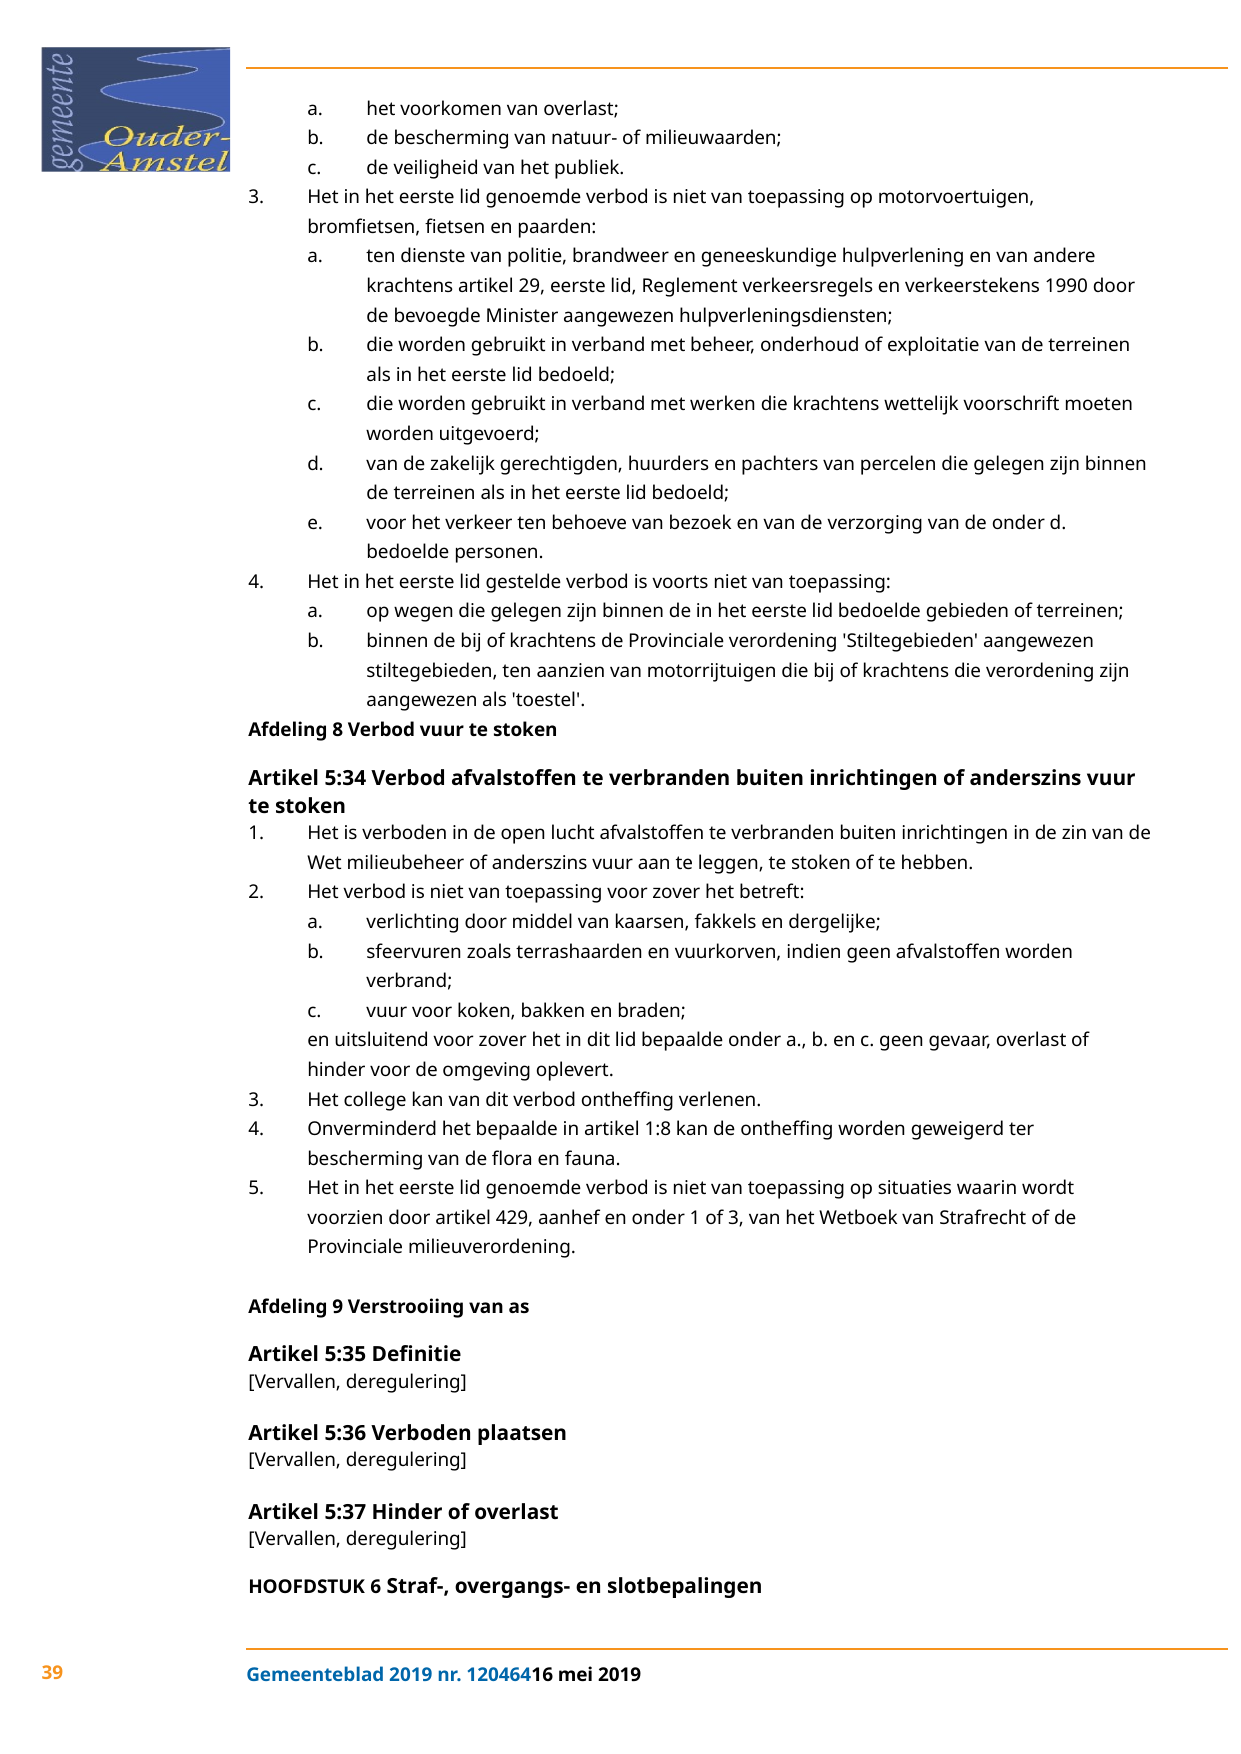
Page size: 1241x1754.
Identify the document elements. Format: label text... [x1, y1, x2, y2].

list Het in het eerste lid gestelde verbod is voorts niet van toepassing: [248, 568, 1152, 594]
list Het verbod is niet van toepassing voor zover het betreft: [248, 879, 1152, 904]
picture [41, 47, 231, 172]
list sfeervuren zoals terrashaarden en vuurkorven, indien geen afvalstoffen worden verbrand; [307, 938, 1152, 993]
list het voorkomen van overlast; [307, 95, 1152, 121]
text [Vervallen, deregulering] [248, 1447, 1152, 1472]
text Artikel 5:35 Definitie [248, 1339, 1152, 1368]
list de veiligheid van het publiek. [307, 154, 1152, 180]
list vuur voor koken, bakken en braden; [307, 997, 1152, 1023]
text Afdeling 8 Verbod vuur te stoken [248, 716, 1152, 742]
text Artikel 5:36 Verboden plaatsen [248, 1418, 1152, 1447]
list Het college kan van dit verbod ontheffing verlenen. [248, 1086, 1152, 1111]
list Het in het eerste lid genoemde verbod is niet van toepassing op situaties waarin wordt voorzien door artikel 429, aanhef en onder 1 of 3, van het Wetboek van Strafrecht of de Provinciale milieuverordening. [248, 1174, 1152, 1259]
list van de zakelijk gerechtigden, huurders en pachters van percelen die gelegen zijn binnen de terreinen als in het eerste lid bedoeld; [307, 450, 1152, 505]
text [Vervallen, deregulering] [248, 1526, 1152, 1551]
list de bescherming van natuur- of milieuwaarden; [307, 124, 1152, 150]
list voor het verkeer ten behoeve van bezoek en van de verzorging van de onder d. bedoelde personen. [307, 509, 1152, 564]
text HOOFDSTUK 6 Straf-, overgangs- en slotbepalingen [248, 1571, 1152, 1599]
list Het is verboden in de open lucht afvalstoffen te verbranden buiten inrichtingen in de zin van de Wet milieubeheer of anderszins vuur aan te leggen, te stoken of te hebben. [248, 819, 1152, 875]
list Het in het eerste lid genoemde verbod is niet van toepassing op motorvoertuigen, bromfietsen, fietsen en paarden: [248, 183, 1152, 239]
list binnen de bij of krachtens de Provinciale verordening 'Stiltegebieden' aangewezen stiltegebieden, ten aanzien van motorrijtuigen die bij of krachtens die verordening zijn aangewezen als 'toestel'. [307, 627, 1152, 712]
list die worden gebruikt in verband met beheer, onderhoud of exploitatie van de terreinen als in het eerste lid bedoeld; [307, 331, 1152, 387]
text Artikel 5:34 Verbod afvalstoffen te verbranden buiten inrichtingen of anderszins vuur te stoken [248, 763, 1152, 819]
list en uitsluitend voor zover het in dit lid bepaalde onder a., b. en c. geen gevaar, overlast of hinder voor de omgeving oplevert. [248, 1027, 1152, 1082]
list verlichting door middel van kaarsen, fakkels en dergelijke; [307, 908, 1152, 934]
list die worden gebruikt in verband met werken die krachtens wettelijk voorschrift moeten worden uitgevoerd; [307, 391, 1152, 446]
text Artikel 5:37 Hinder of overlast [248, 1497, 1152, 1526]
text [Vervallen, deregulering] [248, 1368, 1152, 1393]
list op wegen die gelegen zijn binnen de in het eerste lid bedoelde gebieden of terreinen; [307, 598, 1152, 623]
list ten dienste van politie, brandweer en geneeskundige hulpverlening en van andere krachtens artikel 29, eerste lid, Reglement verkeersregels en verkeerstekens 1990 door de bevoegde Minister aangewezen hulpverleningsdiensten; [307, 243, 1152, 328]
list Onverminderd het bepaalde in artikel 1:8 kan de ontheffing worden geweigerd ter bescherming van de flora en fauna. [248, 1115, 1152, 1171]
text Afdeling 9 Verstrooiing van as [248, 1293, 1152, 1318]
